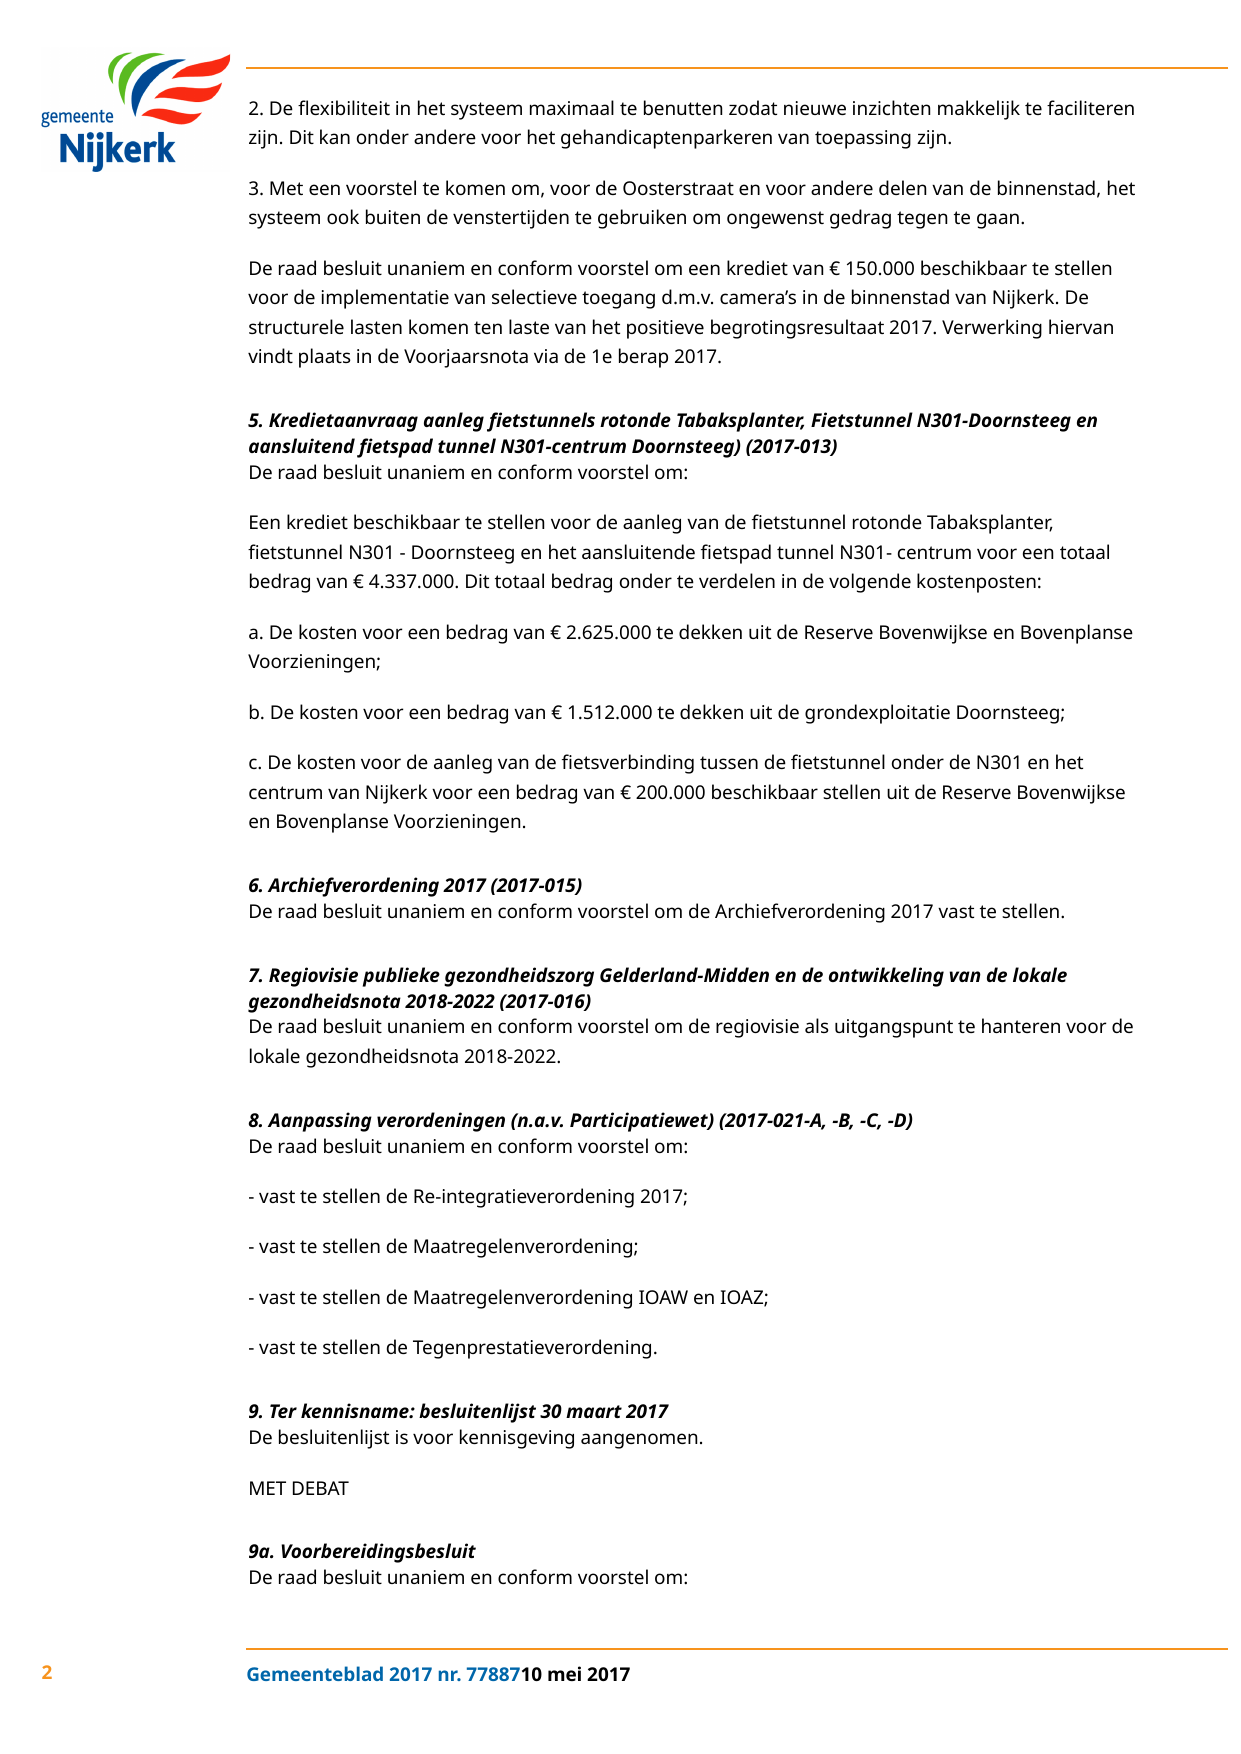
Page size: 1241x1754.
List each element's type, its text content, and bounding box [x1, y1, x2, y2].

text - vast te stellen de Maatregelenverordening IOAW en IOAZ; [248, 1284, 1152, 1310]
text 9a. Voorbereidingsbesluit [248, 1539, 1152, 1564]
text 8. Aanpassing verordeningen (n.a.v. Participatiewet) (2017-021-A, -B, -C, -D) [248, 1107, 1152, 1133]
text De raad besluit unaniem en conform voorstel om: [248, 1133, 1152, 1159]
text 9. Ter kennisname: besluitenlijst 30 maart 2017 [248, 1398, 1152, 1424]
text 3. Met een voorstel te komen om, voor de Oosterstraat en voor andere delen van de binnenstad, het systeem ook buiten de venstertijden te gebruiken om ongewenst gedrag tegen te gaan. [248, 175, 1152, 230]
text - vast te stellen de Maatregelenverordening; [248, 1234, 1152, 1259]
text De raad besluit unaniem en conform voorstel om een krediet van € 150.000 beschikbaar te stellen voor de implementatie van selectieve toegang d.m.v. camera’s in de binnenstad van Nijkerk. De structurele lasten komen ten laste van het positieve begrotingsresultaat 2017. Verwerking hiervan vindt plaats in de Voorjaarsnota via de 1e berap 2017. [248, 255, 1152, 369]
picture [41, 47, 231, 172]
text 7. Regiovisie publieke gezondheidszorg Gelderland-Midden en de ontwikkeling van de lokale gezondheidsnota 2018-2022 (2017-016) [248, 962, 1152, 1014]
text - vast te stellen de Re-integratieverordening 2017; [248, 1183, 1152, 1209]
text b. De kosten voor een bedrag van € 1.512.000 te dekken uit de grondexploitatie Doornsteeg; [248, 699, 1152, 725]
text De besluitenlijst is voor kennisgeving aangenomen. [248, 1424, 1152, 1450]
text De raad besluit unaniem en conform voorstel om de regiovisie als uitgangspunt te hanteren voor de lokale gezondheidsnota 2018-2022. [248, 1014, 1152, 1069]
text MET DEBAT [248, 1475, 1152, 1500]
text 5. Kredietaanvraag aanleg fietstunnels rotonde Tabaksplanter, Fietstunnel N301-Doornsteeg en aansluitend fietspad tunnel N301-centrum Doornsteeg) (2017-013) [248, 407, 1152, 459]
text c. De kosten voor de aanleg van de fietsverbinding tussen de fietstunnel onder de N301 en het centrum van Nijkerk voor een bedrag van € 200.000 beschikbaar stellen uit de Reserve Bovenwijkse en Bovenplanse Voorzieningen. [248, 749, 1152, 834]
text 2. De flexibiliteit in het systeem maximaal te benutten zodat nieuwe inzichten makkelijk te faciliteren zijn. Dit kan onder andere voor het gehandicaptenparkeren van toepassing zijn. [248, 95, 1152, 150]
text 6. Archiefverordening 2017 (2017-015) [248, 872, 1152, 898]
text a. De kosten voor een bedrag van € 2.625.000 te dekken uit de Reserve Bovenwijkse en Bovenplanse Voorzieningen; [248, 619, 1152, 674]
text De raad besluit unaniem en conform voorstel om: [248, 1564, 1152, 1590]
text - vast te stellen de Tegenprestatieverordening. [248, 1334, 1152, 1360]
text Een krediet beschikbaar te stellen voor de aanleg van de fietstunnel rotonde Tabaksplanter, fietstunnel N301 - Doornsteeg en het aansluitende fietspad tunnel N301- centrum voor een totaal bedrag van € 4.337.000. Dit totaal bedrag onder te verdelen in de volgende kostenposten: [248, 509, 1152, 594]
text De raad besluit unaniem en conform voorstel om: [248, 459, 1152, 485]
text De raad besluit unaniem en conform voorstel om de Archiefverordening 2017 vast te stellen. [248, 898, 1152, 924]
